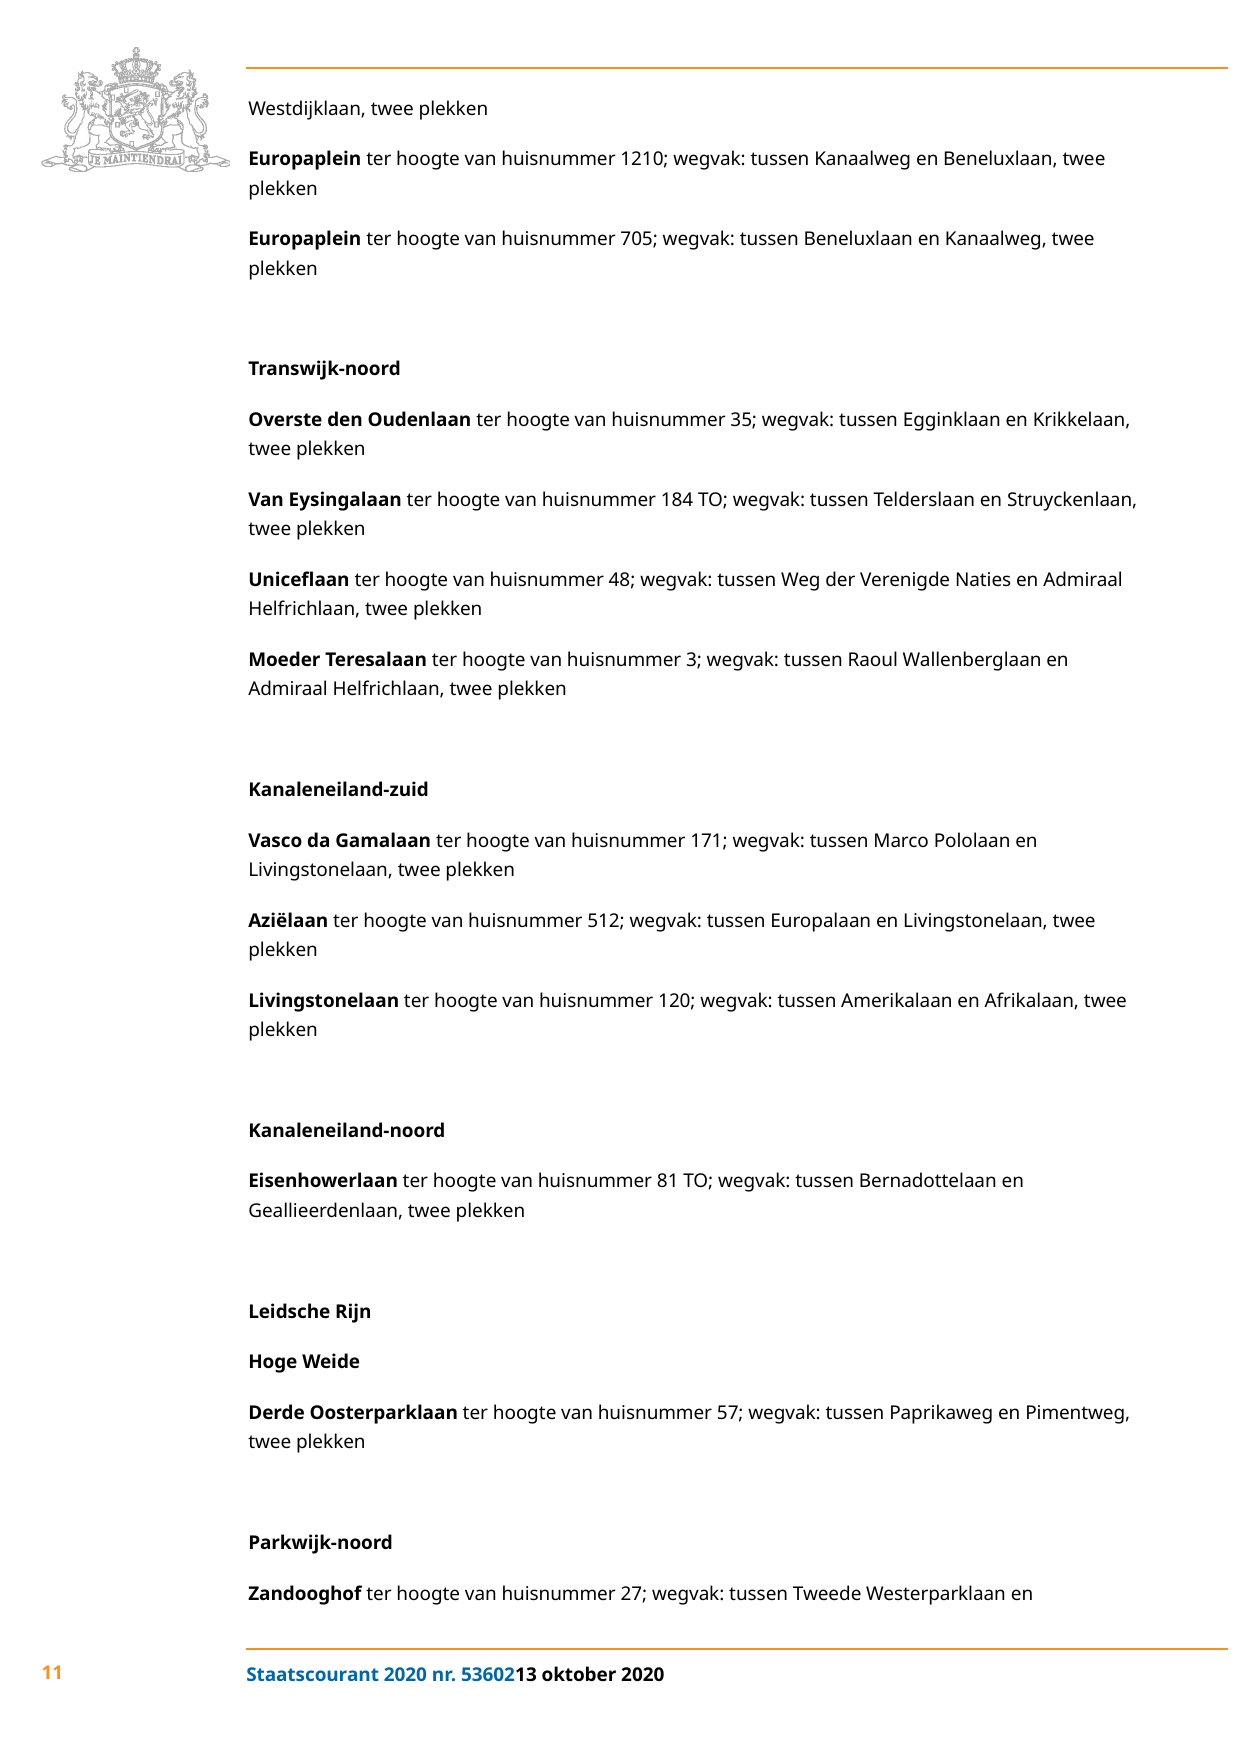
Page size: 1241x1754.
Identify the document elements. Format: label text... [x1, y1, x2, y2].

text Vasco da Gamalaan ter hoogte van huisnummer 171; wegvak: tussen Marco Pololaan en Livingstonelaan, twee plekken [248, 827, 1152, 882]
text Uniceflaan ter hoogte van huisnummer 48; wegvak: tussen Weg der Verenigde Naties en Admiraal Helfrichlaan, twee plekken [248, 566, 1152, 621]
text Eisenhowerlaan ter hoogte van huisnummer 81 TO; wegvak: tussen Bernadottelaan en Geallieerdenlaan, twee plekken [248, 1168, 1152, 1223]
text Transwijk-noord [248, 356, 1152, 381]
text Kanaleneiland-noord [248, 1117, 1152, 1143]
text Europaplein ter hoogte van huisnummer 1210; wegvak: tussen Kanaalweg en Beneluxlaan, twee plekken [248, 145, 1152, 201]
text Van Eysingalaan ter hoogte van huisnummer 184 TO; wegvak: tussen Telderslaan en Struyckenlaan, twee plekken [248, 486, 1152, 541]
text Derde Oosterparklaan ter hoogte van huisnummer 57; wegvak: tussen Paprikaweg en Pimentweg, twee plekken [248, 1399, 1152, 1454]
text Livingstonelaan ter hoogte van huisnummer 120; wegvak: tussen Amerikalaan en Afrikalaan, twee plekken [248, 987, 1152, 1042]
text Zandooghof ter hoogte van huisnummer 27; wegvak: tussen Tweede Westerparklaan en [248, 1580, 1152, 1606]
picture [41, 47, 231, 172]
text Parkwijk-noord [248, 1529, 1152, 1555]
text Hoge Weide [248, 1348, 1152, 1374]
text Aziëlaan ter hoogte van huisnummer 512; wegvak: tussen Europalaan en Livingstonelaan, twee plekken [248, 907, 1152, 962]
text Leidsche Rijn [248, 1298, 1152, 1324]
text Europaplein ter hoogte van huisnummer 705; wegvak: tussen Beneluxlaan en Kanaalweg, twee plekken [248, 225, 1152, 281]
text Overste den Oudenlaan ter hoogte van huisnummer 35; wegvak: tussen Egginklaan en Krikkelaan, twee plekken [248, 406, 1152, 461]
text Moeder Teresalaan ter hoogte van huisnummer 3; wegvak: tussen Raoul Wallenberglaan en Admiraal Helfrichlaan, twee plekken [248, 646, 1152, 701]
text Kanaleneiland-zuid [248, 776, 1152, 802]
text Westdijklaan, twee plekken [248, 95, 1152, 121]
